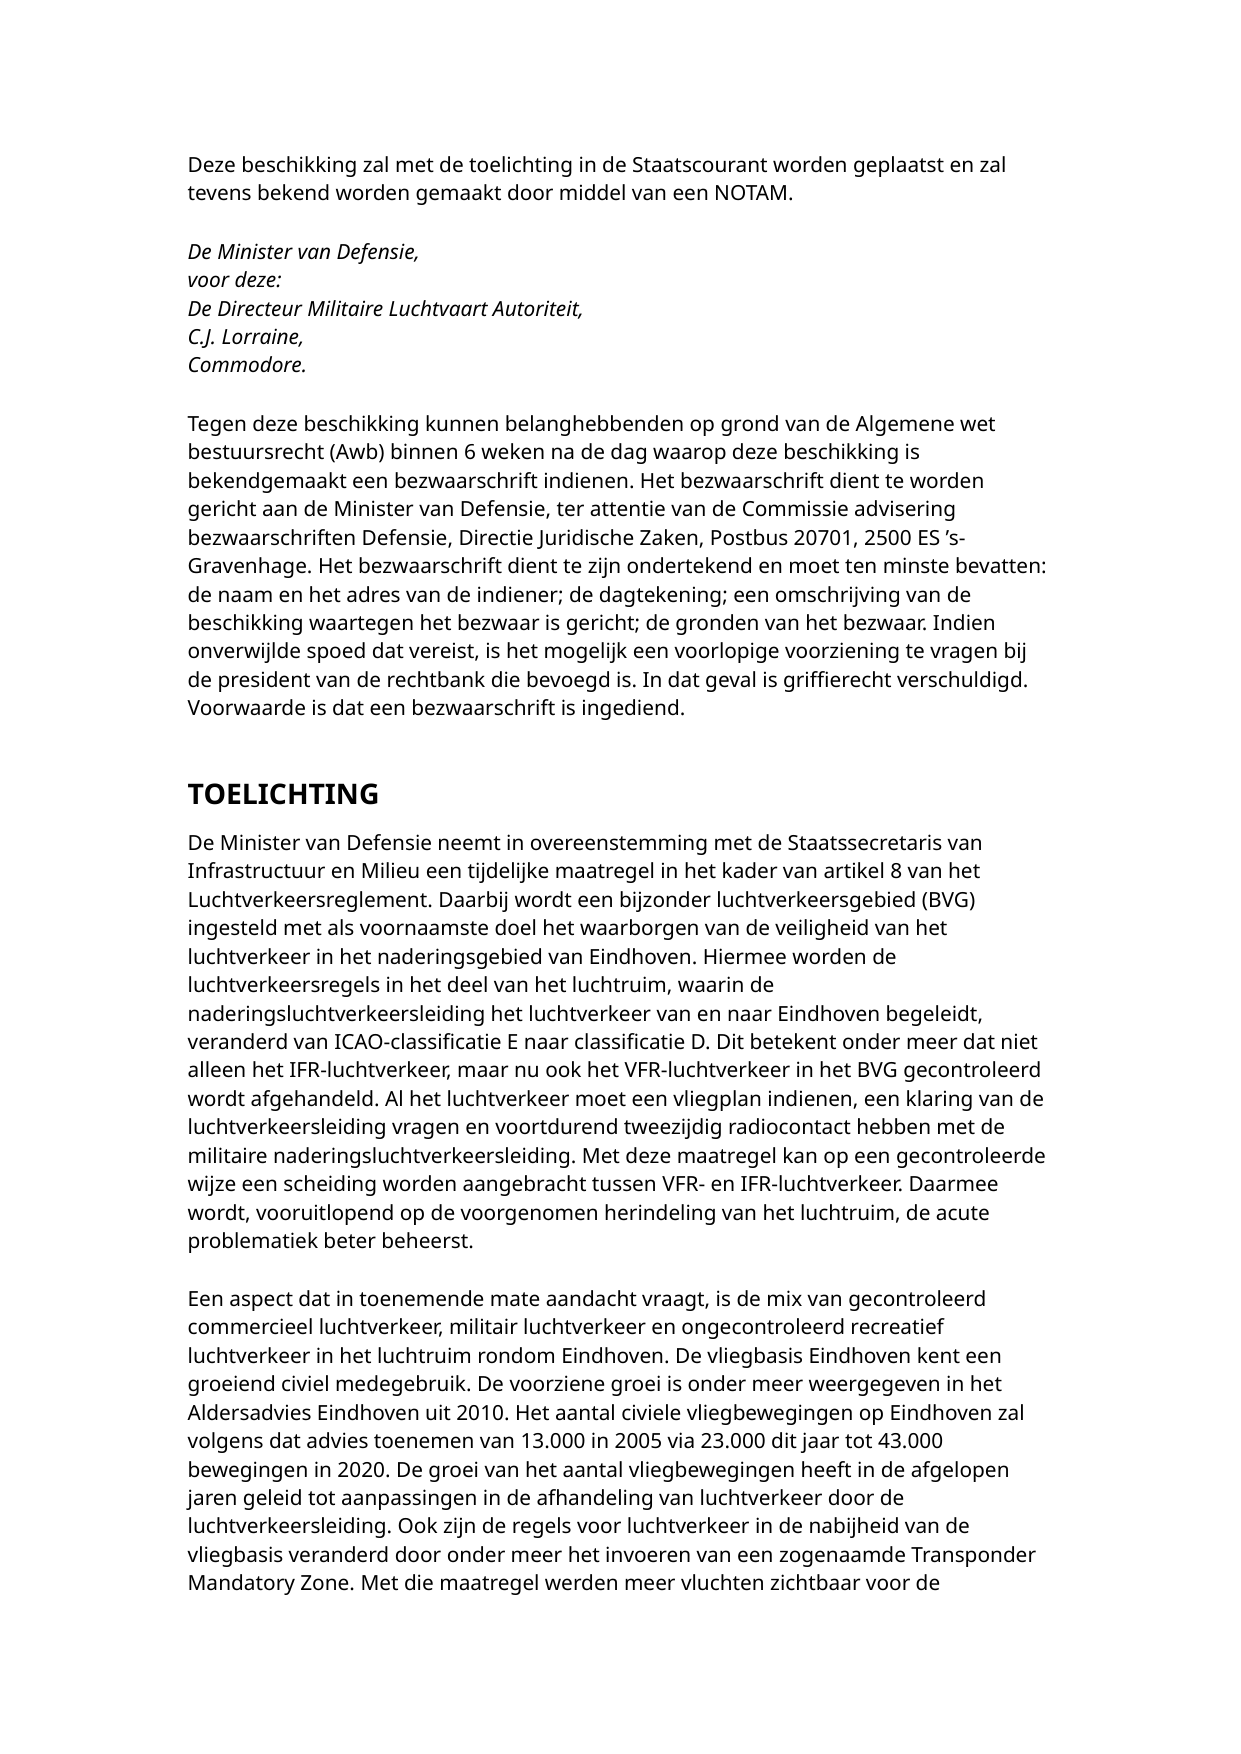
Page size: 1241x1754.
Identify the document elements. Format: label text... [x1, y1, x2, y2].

text De Minister van Defensie, [187, 237, 1053, 265]
text Tegen deze beschikking kunnen belanghebbenden op grond van de Algemene wet bestuursrecht (Awb) binnen 6 weken na de dag waarop deze beschikking is bekendgemaakt een bezwaarschrift indienen. Het bezwaarschrift dient te worden gericht aan de Minister van Defensie, ter attentie van de Commissie advisering bezwaarschriften Defensie, Directie Juridische Zaken, Postbus 20701, 2500 ES ’s-Gravenhage. Het bezwaarschrift dient te zijn ondertekend en moet ten minste bevatten: de naam en het adres van de indiener; de dagtekening; een omschrijving van de beschikking waartegen het bezwaar is gericht; de gronden van het bezwaar. Indien onverwijlde spoed dat vereist, is het mogelijk een voorlopige voorziening te vragen bij de president van de rechtbank die bevoegd is. In dat geval is griffierecht verschuldigd. Voorwaarde is dat een bezwaarschrift is ingediend. [187, 409, 1053, 722]
text De Directeur Militaire Luchtvaart Autoriteit, [187, 294, 1053, 322]
text Een aspect dat in toenemende mate aandacht vraagt, is de mix van gecontroleerd commercieel luchtverkeer, militair luchtverkeer en ongecontroleerd recreatief luchtverkeer in het luchtruim rondom Eindhoven. De vliegbasis Eindhoven kent een groeiend civiel medegebruik. De voorziene groei is onder meer weergegeven in het Aldersadvies Eindhoven uit 2010. Het aantal civiele vliegbewegingen op Eindhoven zal volgens dat advies toenemen van 13.000 in 2005 via 23.000 dit jaar tot 43.000 bewegingen in 2020. De groei van het aantal vliegbewegingen heeft in de afgelopen jaren geleid tot aanpassingen in de afhandeling van luchtverkeer door de luchtverkeersleiding. Ook zijn de regels voor luchtverkeer in de nabijheid van de vliegbasis veranderd door onder meer het invoeren van een zogenaamde Transponder Mandatory Zone. Met die maatregel werden meer vluchten zichtbaar voor de [187, 1284, 1053, 1597]
text De Minister van Defensie neemt in overeenstemming met de Staatssecretaris van Infrastructuur en Milieu een tijdelijke maatregel in het kader van artikel 8 van het Luchtverkeersreglement. Daarbij wordt een bijzonder luchtverkeersgebied (BVG) ingesteld met als voornaamste doel het waarborgen van de veiligheid van het luchtverkeer in het naderingsgebied van Eindhoven. Hiermee worden de luchtverkeersregels in het deel van het luchtruim, waarin de naderingsluchtverkeersleiding het luchtverkeer van en naar Eindhoven begeleidt, veranderd van ICAO-classificatie E naar classificatie D. Dit betekent onder meer dat niet alleen het IFR-luchtverkeer, maar nu ook het VFR-luchtverkeer in het BVG gecontroleerd wordt afgehandeld. Al het luchtverkeer moet een vliegplan indienen, een klaring van de luchtverkeersleiding vragen en voortdurend tweezijdig radiocontact hebben met de militaire naderingsluchtverkeersleiding. Met deze maatregel kan op een gecontroleerde wijze een scheiding worden aangebracht tussen VFR- en IFR-luchtverkeer. Daarmee wordt, vooruitlopend op de voorgenomen herindeling van het luchtruim, de acute problematiek beter beheerst. [187, 828, 1053, 1254]
text C.J. Lorraine, [187, 322, 1053, 351]
text Commodore. [187, 351, 1053, 379]
text Deze beschikking zal met de toelichting in de Staatscourant worden geplaatst en zal tevens bekend worden gemaakt door middel van een NOTAM. [187, 150, 1053, 207]
text voor deze: [187, 265, 1053, 294]
subtitle TOELICHTING [187, 774, 1053, 813]
